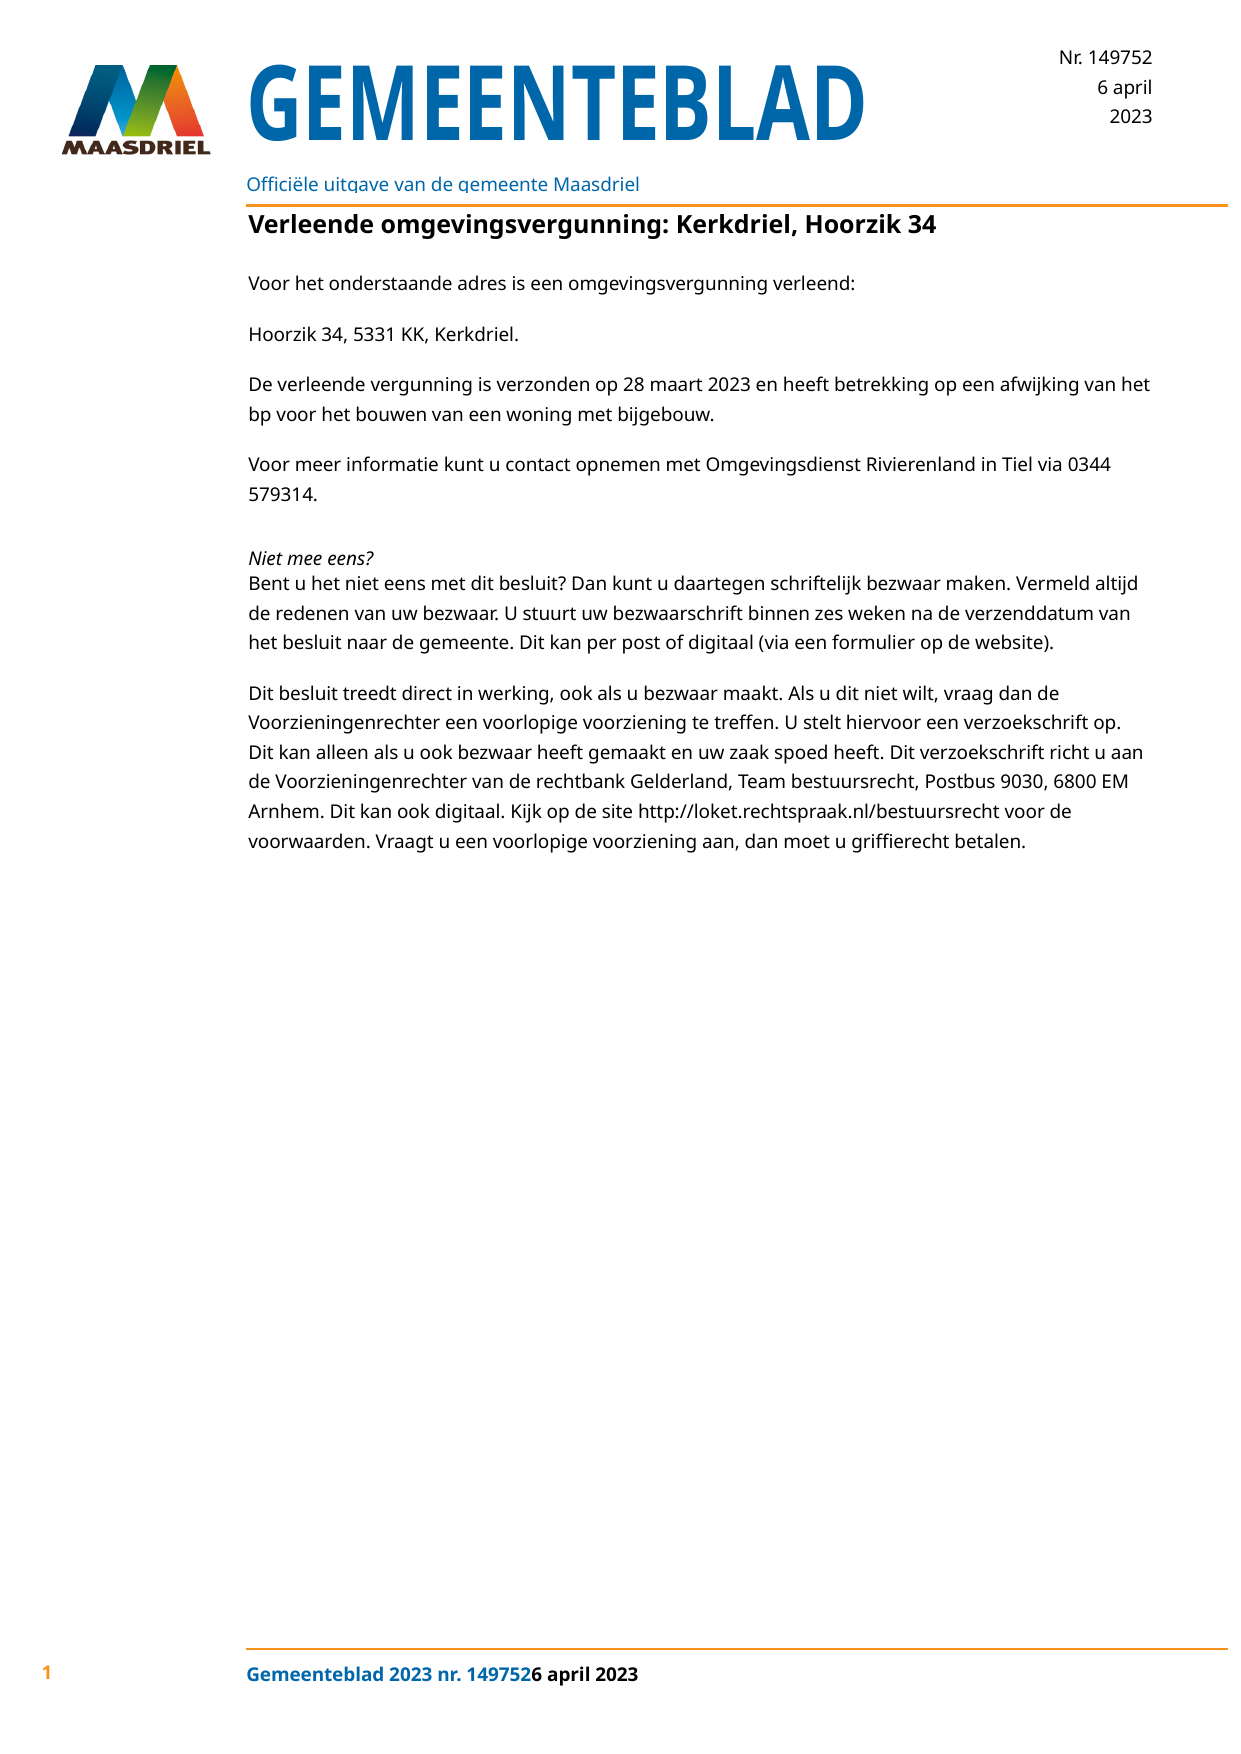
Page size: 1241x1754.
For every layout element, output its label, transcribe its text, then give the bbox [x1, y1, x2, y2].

text Verleende omgevingsvergunning: Kerkdriel, Hoorzik 34 [248, 207, 1152, 241]
text Niet mee eens? [248, 545, 1152, 570]
picture [41, 47, 231, 172]
text Bent u het niet eens met dit besluit? Dan kunt u daartegen schriftelijk bezwaar maken. Vermeld altijd de redenen van uw bezwaar. U stuurt uw bezwaarschrift binnen zes weken na de verzenddatum van het besluit naar de gemeente. Dit kan per post of digitaal (via een formulier op de website). [248, 570, 1152, 655]
text Voor meer informatie kunt u contact opnemen met Omgevingsdienst Rivierenland in Tiel via 0344 579314. [248, 451, 1152, 506]
text Dit besluit treedt direct in werking, ook als u bezwaar maakt. Als u dit niet wilt, vraag dan de Voorzieningenrechter een voorlopige voorziening te treffen. U stelt hiervoor een verzoekschrift op. Dit kan alleen als u ook bezwaar heeft gemaakt en uw zaak spoed heeft. Dit verzoekschrift richt u aan de Voorzieningenrechter van de rechtbank Gelderland, Team bestuursrecht, Postbus 9030, 6800 EM Arnhem. Dit kan ook digitaal. Kijk op de site http://loket.rechtspraak.nl/bestuursrecht voor de voorwaarden. Vraagt u een voorlopige voorziening aan, dan moet u griffierecht betalen. [248, 680, 1152, 854]
text Voor het onderstaande adres is een omgevingsvergunning verleend: [248, 270, 1152, 296]
text De verleende vergunning is verzonden op 28 maart 2023 en heeft betrekking op een afwijking van het bp voor het bouwen van een woning met bijgebouw. [248, 371, 1152, 426]
text Hoorzik 34, 5331 KK, Kerkdriel. [248, 321, 1152, 346]
